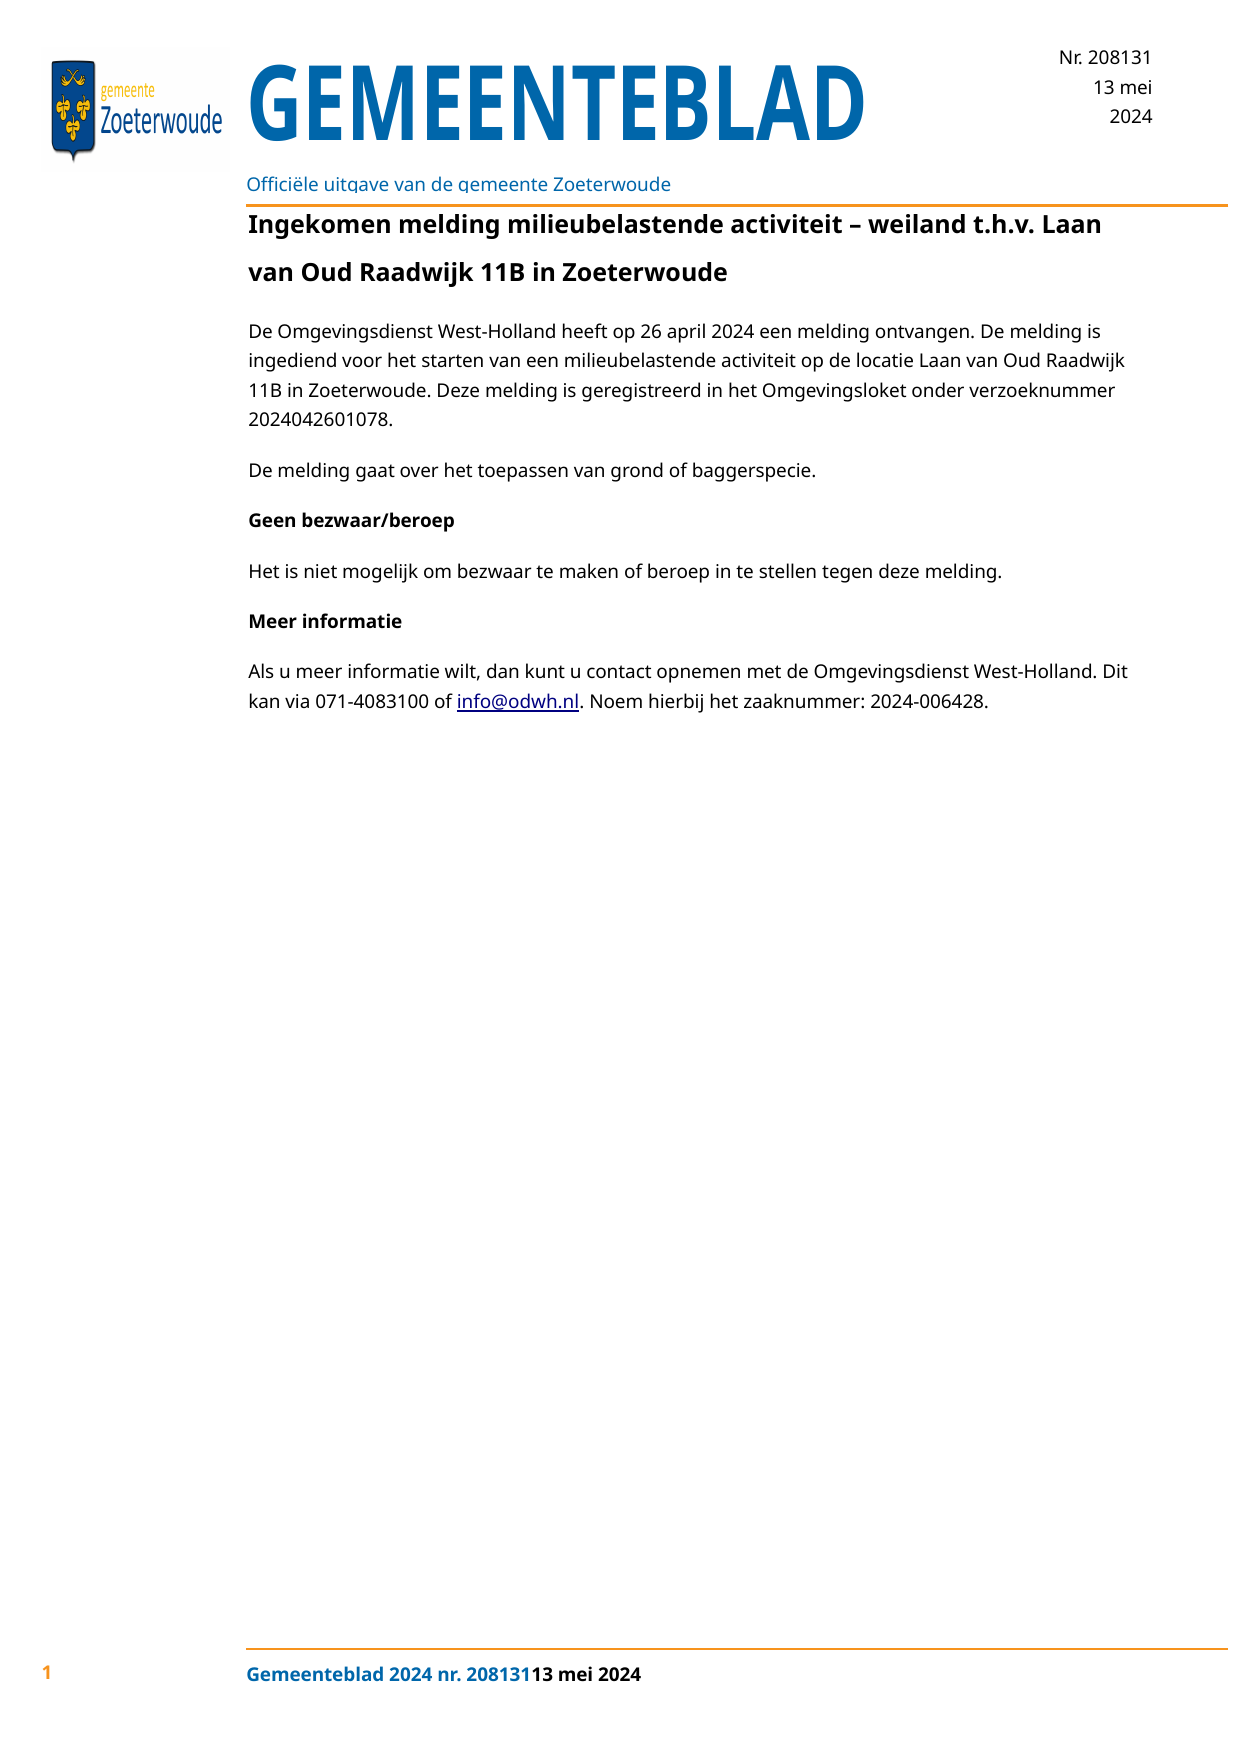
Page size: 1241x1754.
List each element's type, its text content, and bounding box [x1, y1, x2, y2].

text De Omgevingsdienst West-Holland heeft op 26 april 2024 een melding ontvangen. De melding is ingediend voor het starten van een milieubelastende activiteit op de locatie Laan van Oud Raadwijk 11B in Zoeterwoude. Deze melding is geregistreerd in het Omgevingsloket onder verzoeknummer 2024042601078. [248, 318, 1152, 432]
picture [41, 47, 231, 172]
text De melding gaat over het toepassen van grond of baggerspecie. [248, 457, 1152, 483]
text Het is niet mogelijk om bezwaar te maken of beroep in te stellen tegen deze melding. [248, 558, 1152, 584]
text Als u meer informatie wilt, dan kunt u contact opnemen met de Omgevingsdienst West-Holland. Dit kan via 071-4083100 of info@odwh.nl. Noem hierbij het zaaknummer: 2024-006428. [248, 659, 1152, 714]
text Geen bezwaar/beroep [248, 507, 1152, 533]
text Meer informatie [248, 608, 1152, 634]
text Ingekomen melding milieubelastende activiteit – weiland t.h.v. Laan van Oud Raadwijk 11B in Zoeterwoude [248, 207, 1152, 288]
